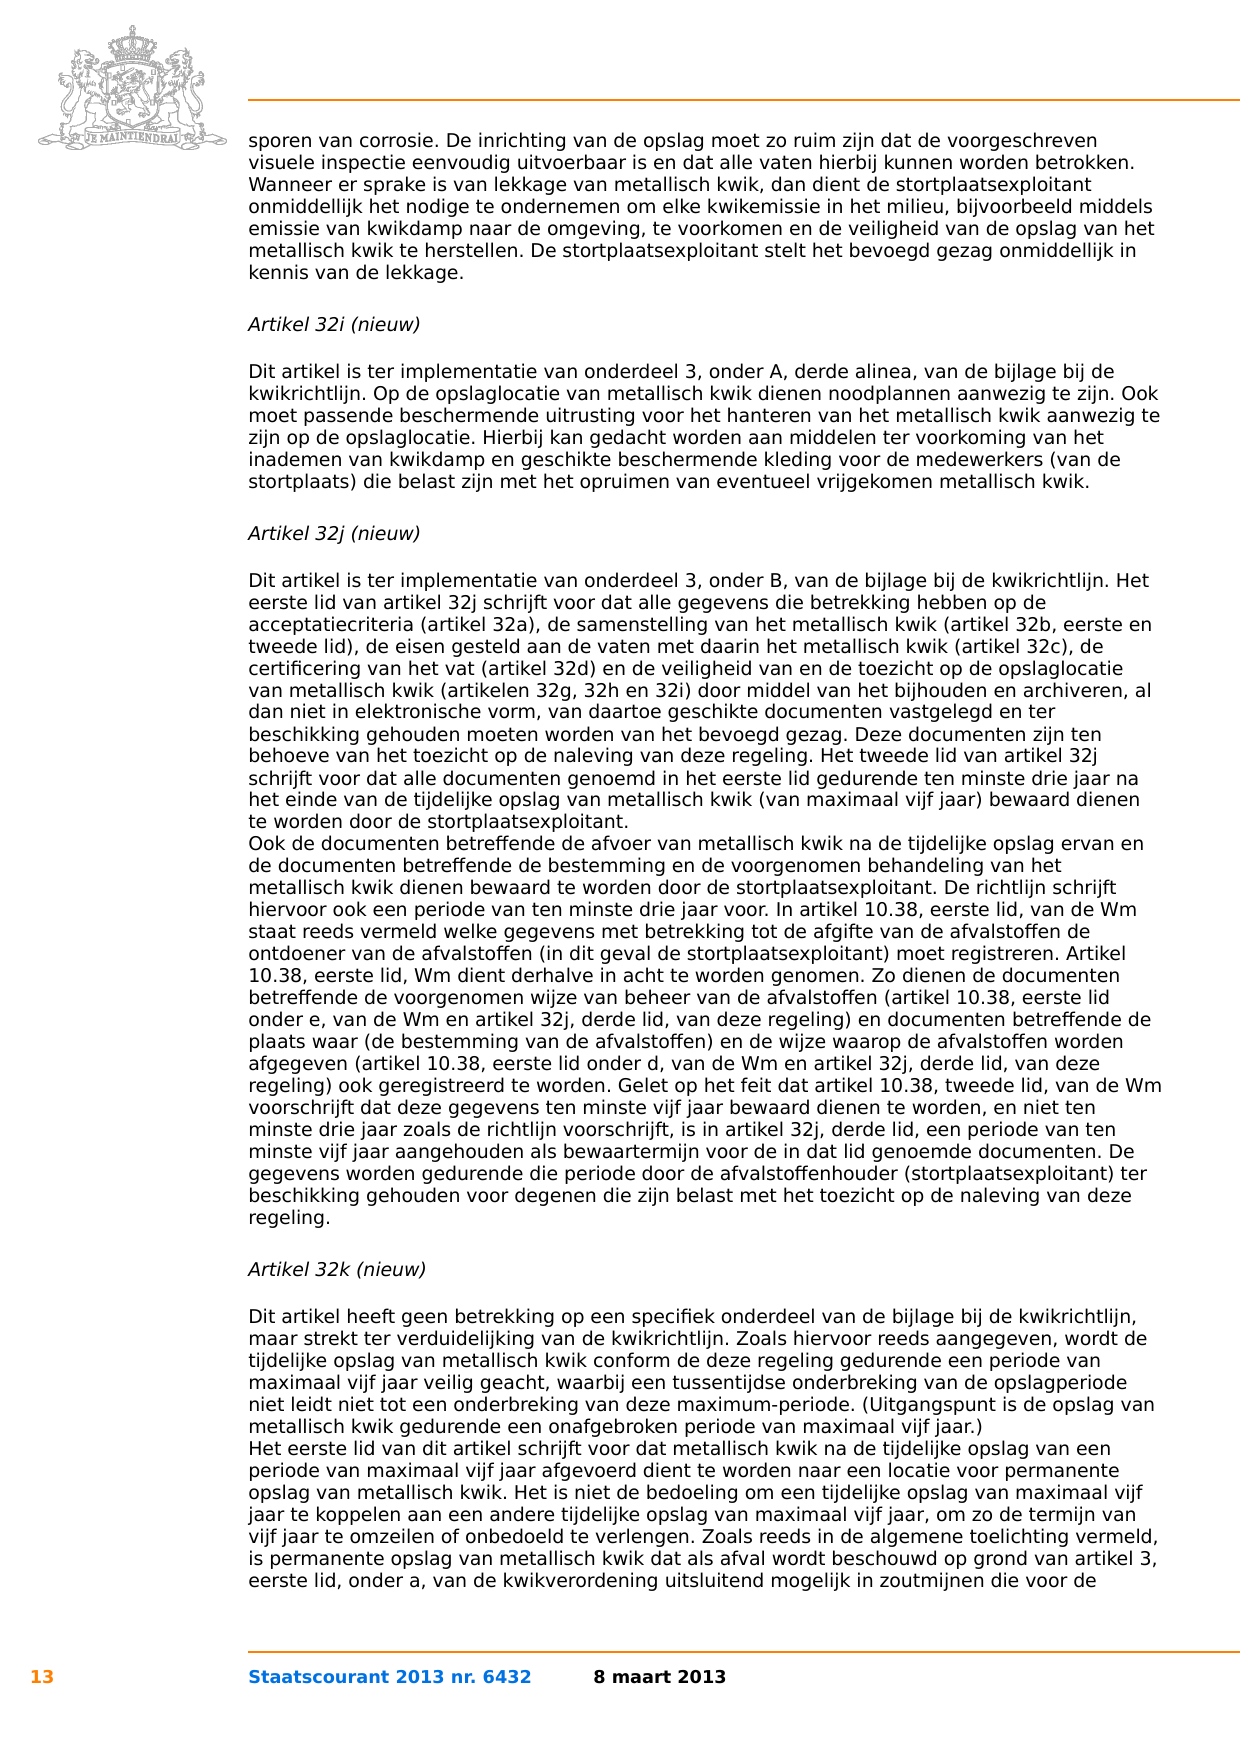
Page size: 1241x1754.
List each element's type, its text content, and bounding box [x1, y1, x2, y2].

text Dit artikel is ter implementatie van onderdeel 3, onder A, derde alinea, van de bijlage bij de kwikrichtlijn. Op de opslaglocatie van metallisch kwik dienen noodplannen aanwezig te zijn. Ook moet passende beschermende uitrusting voor het hanteren van het metallisch kwik aanwezig te zijn op de opslaglocatie. Hierbij kan gedacht worden aan middelen ter voorkoming van het inademen van kwikdamp en geschikte beschermende kleding voor de medewerkers (van de stortplaats) die belast zijn met het opruimen van eventueel vrijgekomen metallisch kwik. [248, 361, 1163, 493]
subtitle Artikel 32k (nieuw) [248, 1259, 1163, 1281]
text Het eerste lid van dit artikel schrijft voor dat metallisch kwik na de tijdelijke opslag van een periode van maximaal vijf jaar afgevoerd dient te worden naar een locatie voor permanente opslag van metallisch kwik. Het is niet de bedoeling om een tijdelijke opslag van maximaal vijf jaar te koppelen aan een andere tijdelijke opslag van maximaal vijf jaar, om zo de termijn van vijf jaar te omzeilen of onbedoeld te verlengen. Zoals reeds in de algemene toelichting vermeld, is permanente opslag van metallisch kwik dat als afval wordt beschouwd op grond van artikel 3, eerste lid, onder a, van de kwikverordening uitsluitend mogelijk in zoutmijnen die voor de [248, 1438, 1163, 1592]
picture [38, 25, 227, 150]
subtitle Artikel 32j (nieuw) [248, 523, 1163, 544]
subtitle Artikel 32i (nieuw) [248, 314, 1163, 336]
text sporen van corrosie. De inrichting van de opslag moet zo ruim zijn dat de voorgeschreven visuele inspectie eenvoudig uitvoerbaar is en dat alle vaten hierbij kunnen worden betrokken. Wanneer er sprake is van lekkage van metallisch kwik, dan dient de stortplaatsexploitant onmiddellijk het nodige te ondernemen om elke kwikemissie in het milieu, bijvoorbeeld middels emissie van kwikdamp naar de omgeving, te voorkomen en de veiligheid van de opslag van het metallisch kwik te herstellen. De stortplaatsexploitant stelt het bevoegd gezag onmiddellijk in kennis van de lekkage. [248, 130, 1163, 284]
text Dit artikel is ter implementatie van onderdeel 3, onder B, van de bijlage bij de kwikrichtlijn. Het eerste lid van artikel 32j schrijft voor dat alle gegevens die betrekking hebben op de acceptatiecriteria (artikel 32a), de samenstelling van het metallisch kwik (artikel 32b, eerste en tweede lid), de eisen gesteld aan de vaten met daarin het metallisch kwik (artikel 32c), de certificering van het vat (artikel 32d) en de veiligheid van en de toezicht op de opslaglocatie van metallisch kwik (artikelen 32g, 32h en 32i) door middel van het bijhouden en archiveren, al dan niet in elektronische vorm, van daartoe geschikte documenten vastgelegd en ter beschikking gehouden moeten worden van het bevoegd gezag. Deze documenten zijn ten behoeve van het toezicht op de naleving van deze regeling. Het tweede lid van artikel 32j schrijft voor dat alle documenten genoemd in het eerste lid gedurende ten minste drie jaar na het einde van de tijdelijke opslag van metallisch kwik (van maximaal vijf jaar) bewaard dienen te worden door de stortplaatsexploitant. [248, 569, 1163, 833]
text Ook de documenten betreffende de afvoer van metallisch kwik na de tijdelijke opslag ervan en de documenten betreffende de bestemming en de voorgenomen behandeling van het metallisch kwik dienen bewaard te worden door de stortplaatsexploitant. De richtlijn schrijft hiervoor ook een periode van ten minste drie jaar voor. In artikel 10.38, eerste lid, van de Wm staat reeds vermeld welke gegevens met betrekking tot de afgifte van de afvalstoffen de ontdoener van de afvalstoffen (in dit geval de stortplaatsexploitant) moet registreren. Artikel 10.38, eerste lid, Wm dient derhalve in acht te worden genomen. Zo dienen de documenten betreffende de voorgenomen wijze van beheer van de afvalstoffen (artikel 10.38, eerste lid onder e, van de Wm en artikel 32j, derde lid, van deze regeling) en documenten betreffende de plaats waar (de bestemming van de afvalstoffen) en de wijze waarop de afvalstoffen worden afgegeven (artikel 10.38, eerste lid onder d, van de Wm en artikel 32j, derde lid, van deze regeling) ook geregistreerd te worden. Gelet op het feit dat artikel 10.38, tweede lid, van de Wm voorschrijft dat deze gegevens ten minste vijf jaar bewaard dienen te worden, en niet ten minste drie jaar zoals de richtlijn voorschrijft, is in artikel 32j, derde lid, een periode van ten minste vijf jaar aangehouden als bewaartermijn voor de in dat lid genoemde documenten. De gegevens worden gedurende die periode door de afvalstoffenhouder (stortplaatsexploitant) ter beschikking gehouden voor degenen die zijn belast met het toezicht op de naleving van deze regeling. [248, 833, 1163, 1229]
text Dit artikel heeft geen betrekking op een specifiek onderdeel van de bijlage bij de kwikrichtlijn, maar strekt ter verduidelijking van de kwikrichtlijn. Zoals hiervoor reeds aangegeven, wordt de tijdelijke opslag van metallisch kwik conform de deze regeling gedurende een periode van maximaal vijf jaar veilig geacht, waarbij een tussentijdse onderbreking van de opslagperiode niet leidt niet tot een onderbreking van deze maximum-periode. (Uitgangspunt is de opslag van metallisch kwik gedurende een onafgebroken periode van maximaal vijf jaar.) [248, 1306, 1163, 1438]
